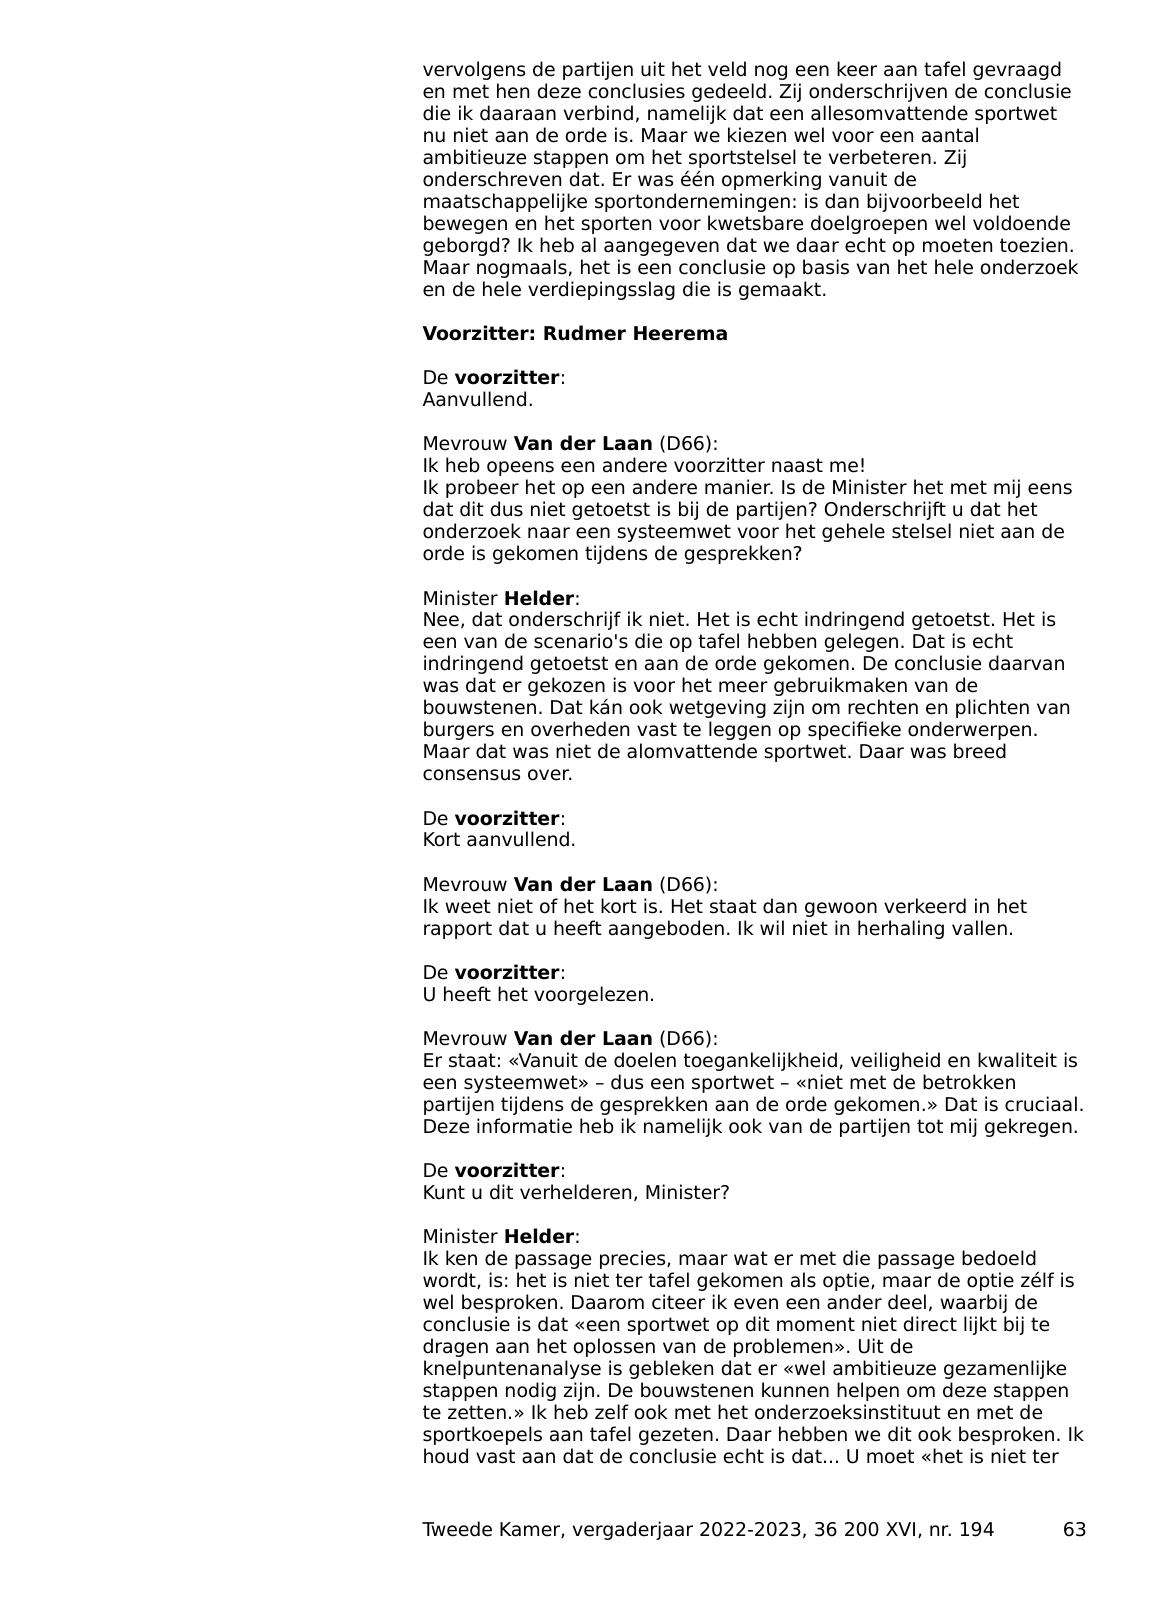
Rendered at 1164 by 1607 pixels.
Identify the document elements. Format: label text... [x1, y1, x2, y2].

text U heeft het voorgelezen. [422, 984, 1087, 1006]
text De voorzitter: [422, 962, 1087, 984]
text Mevrouw Van der Laan (D66): [422, 433, 1087, 455]
text Ik probeer het op een andere manier. Is de Minister het met mij eens dat dit dus niet getoetst is bij de partijen? Onderschrijft u dat het onderzoek naar een systeemwet voor het gehele stelsel niet aan de orde is gekomen tijdens de gesprekken? [422, 477, 1087, 565]
text Aanvullend. [422, 389, 1087, 411]
text Ik ken de passage precies, maar wat er met die passage bedoeld wordt, is: het is niet ter tafel gekomen als optie, maar de optie zélf is wel besproken. Daarom citeer ik even een ander deel, waarbij de conclusie is dat «een sportwet op dit moment niet direct lijkt bij te dragen aan het oplossen van de problemen». Uit de knelpuntenanalyse is gebleken dat er «wel ambitieuze gezamenlijke stappen nodig zijn. De bouwstenen kunnen helpen om deze stappen te zetten.» Ik heb zelf ook met het onderzoeksinstituut en met de sportkoepels aan tafel gezeten. Daar hebben we dit ook besproken. Ik houd vast aan dat de conclusie echt is dat... U moet «het is niet ter [422, 1248, 1087, 1468]
text Kunt u dit verhelderen, Minister? [422, 1182, 1087, 1204]
text Minister Helder: [422, 1226, 1087, 1248]
text Ik weet niet of het kort is. Het staat dan gewoon verkeerd in het rapport dat u heeft aangeboden. Ik wil niet in herhaling vallen. [422, 896, 1087, 939]
text Er staat: «Vanuit de doelen toegankelijkheid, veiligheid en kwaliteit is een systeemwet» – dus een sportwet – «niet met de betrokken partijen tijdens de gesprekken aan de orde gekomen.» Dat is cruciaal. Deze informatie heb ik namelijk ook van de partijen tot mij gekregen. [422, 1050, 1087, 1138]
text Ik heb opeens een andere voorzitter naast me! [422, 455, 1087, 477]
text De voorzitter: [422, 1160, 1087, 1182]
text De voorzitter: [422, 807, 1087, 829]
text Kort aanvullend. [422, 829, 1087, 851]
text Mevrouw Van der Laan (D66): [422, 1028, 1087, 1050]
text Nee, dat onderschrijf ik niet. Het is echt indringend getoetst. Het is een van de scenario's die op tafel hebben gelegen. Dat is echt indringend getoetst en aan de orde gekomen. De conclusie daarvan was dat er gekozen is voor het meer gebruikmaken van de bouwstenen. Dat kán ook wetgeving zijn om rechten en plichten van burgers en overheden vast te leggen op specifieke onderwerpen. Maar dat was niet de alomvattende sportwet. Daar was breed consensus over. [422, 609, 1087, 785]
text vervolgens de partijen uit het veld nog een keer aan tafel gevraagd en met hen deze conclusies gedeeld. Zij onderschrijven de conclusie die ik daaraan verbind, namelijk dat een allesomvattende sportwet nu niet aan de orde is. Maar we kiezen wel voor een aantal ambitieuze stappen om het sportstelsel te verbeteren. Zij onderschreven dat. Er was één opmerking vanuit de maatschappelijke sportondernemingen: is dan bijvoorbeeld het bewegen en het sporten voor kwetsbare doelgroepen wel voldoende geborgd? Ik heb al aangegeven dat we daar echt op moeten toezien. Maar nogmaals, het is een conclusie op basis van het hele onderzoek en de hele verdiepingsslag die is gemaakt. [422, 59, 1087, 301]
text Minister Helder: [422, 587, 1087, 609]
text Mevrouw Van der Laan (D66): [422, 873, 1087, 896]
text Voorzitter: Rudmer Heerema [422, 323, 1087, 345]
text De voorzitter: [422, 367, 1087, 389]
